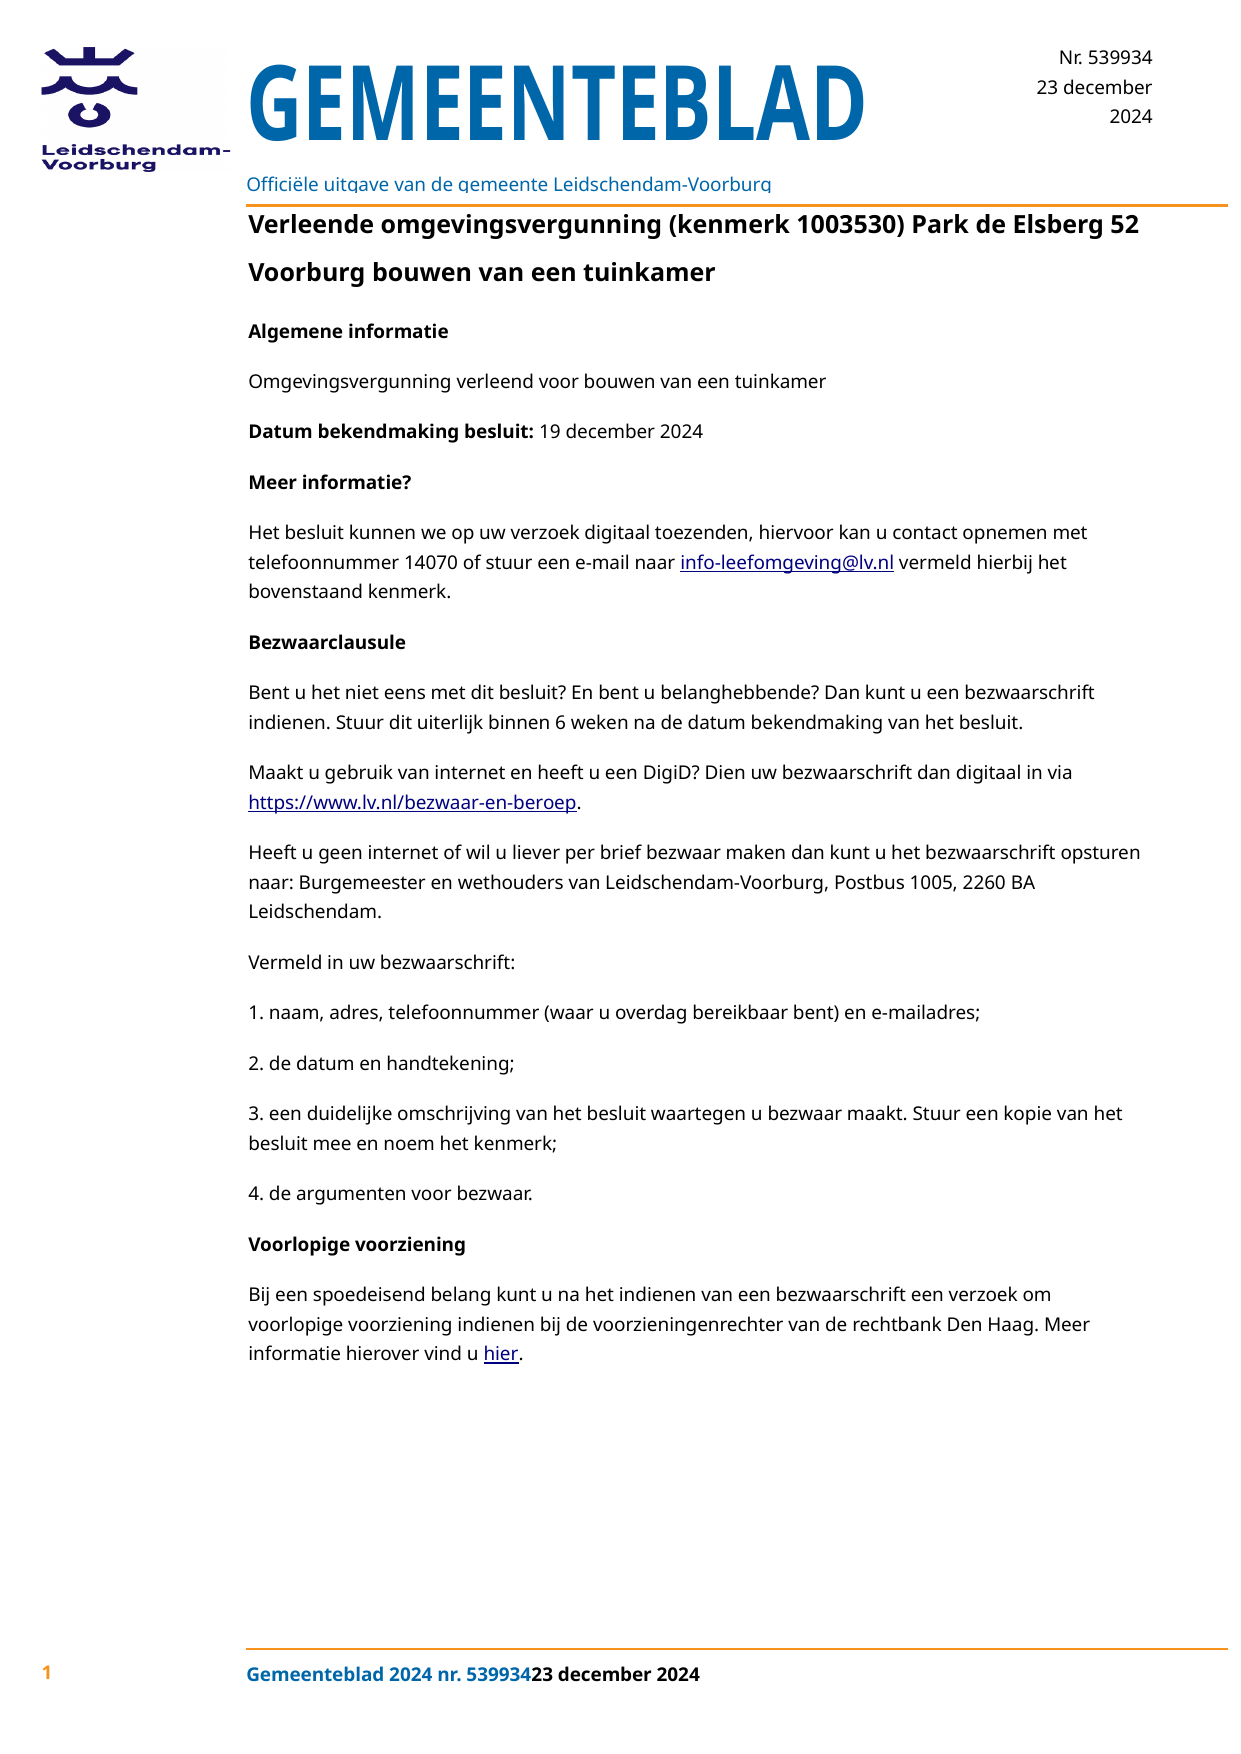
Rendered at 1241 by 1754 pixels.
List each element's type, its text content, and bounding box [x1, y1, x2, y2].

picture [41, 47, 231, 172]
text Bezwaarclausule [248, 629, 1152, 655]
text Het besluit kunnen we op uw verzoek digitaal toezenden, hiervoor kan u contact opnemen met telefoonnummer 14070 of stuur een e-mail naar info-leefomgeving@lv.nl vermeld hierbij het bovenstaand kenmerk. [248, 519, 1152, 604]
text Algemene informatie [248, 318, 1152, 344]
text 3. een duidelijke omschrijving van het besluit waartegen u bezwaar maakt. Stuur een kopie van het besluit mee en noem het kenmerk; [248, 1100, 1152, 1156]
text Verleende omgevingsvergunning (kenmerk 1003530) Park de Elsberg 52 Voorburg bouwen van een tuinkamer [248, 207, 1152, 288]
text 4. de argumenten voor bezwaar. [248, 1180, 1152, 1206]
text Meer informatie? [248, 469, 1152, 495]
text 1. naam, adres, telefoonnummer (waar u overdag bereikbaar bent) en e-mailadres; [248, 999, 1152, 1025]
text Vermeld in uw bezwaarschrift: [248, 949, 1152, 975]
text Voorlopige voorziening [248, 1231, 1152, 1257]
text Datum bekendmaking besluit: 19 december 2024 [248, 419, 1152, 444]
text Heeft u geen internet of wil u liever per brief bezwaar maken dan kunt u het bezwaarschrift opsturen naar: Burgemeester en wethouders van Leidschendam-Voorburg, Postbus 1005, 2260 BA Leidschendam. [248, 839, 1152, 924]
text Bent u het niet eens met dit besluit? En bent u belanghebbende? Dan kunt u een bezwaarschrift indienen. Stuur dit uiterlijk binnen 6 weken na de datum bekendmaking van het besluit. [248, 679, 1152, 735]
text Omgevingsvergunning verleend voor bouwen van een tuinkamer [248, 368, 1152, 394]
text Bij een spoedeisend belang kunt u na het indienen van een bezwaarschrift een verzoek om voorlopige voorziening indienen bij de voorzieningenrechter van de rechtbank Den Haag. Meer informatie hierover vind u hier. [248, 1281, 1152, 1366]
text 2. de datum en handtekening; [248, 1050, 1152, 1076]
text Maakt u gebruik van internet en heeft u een DigiD? Dien uw bezwaarschrift dan digitaal in via https://www.lv.nl/bezwaar-en-beroep. [248, 759, 1152, 815]
